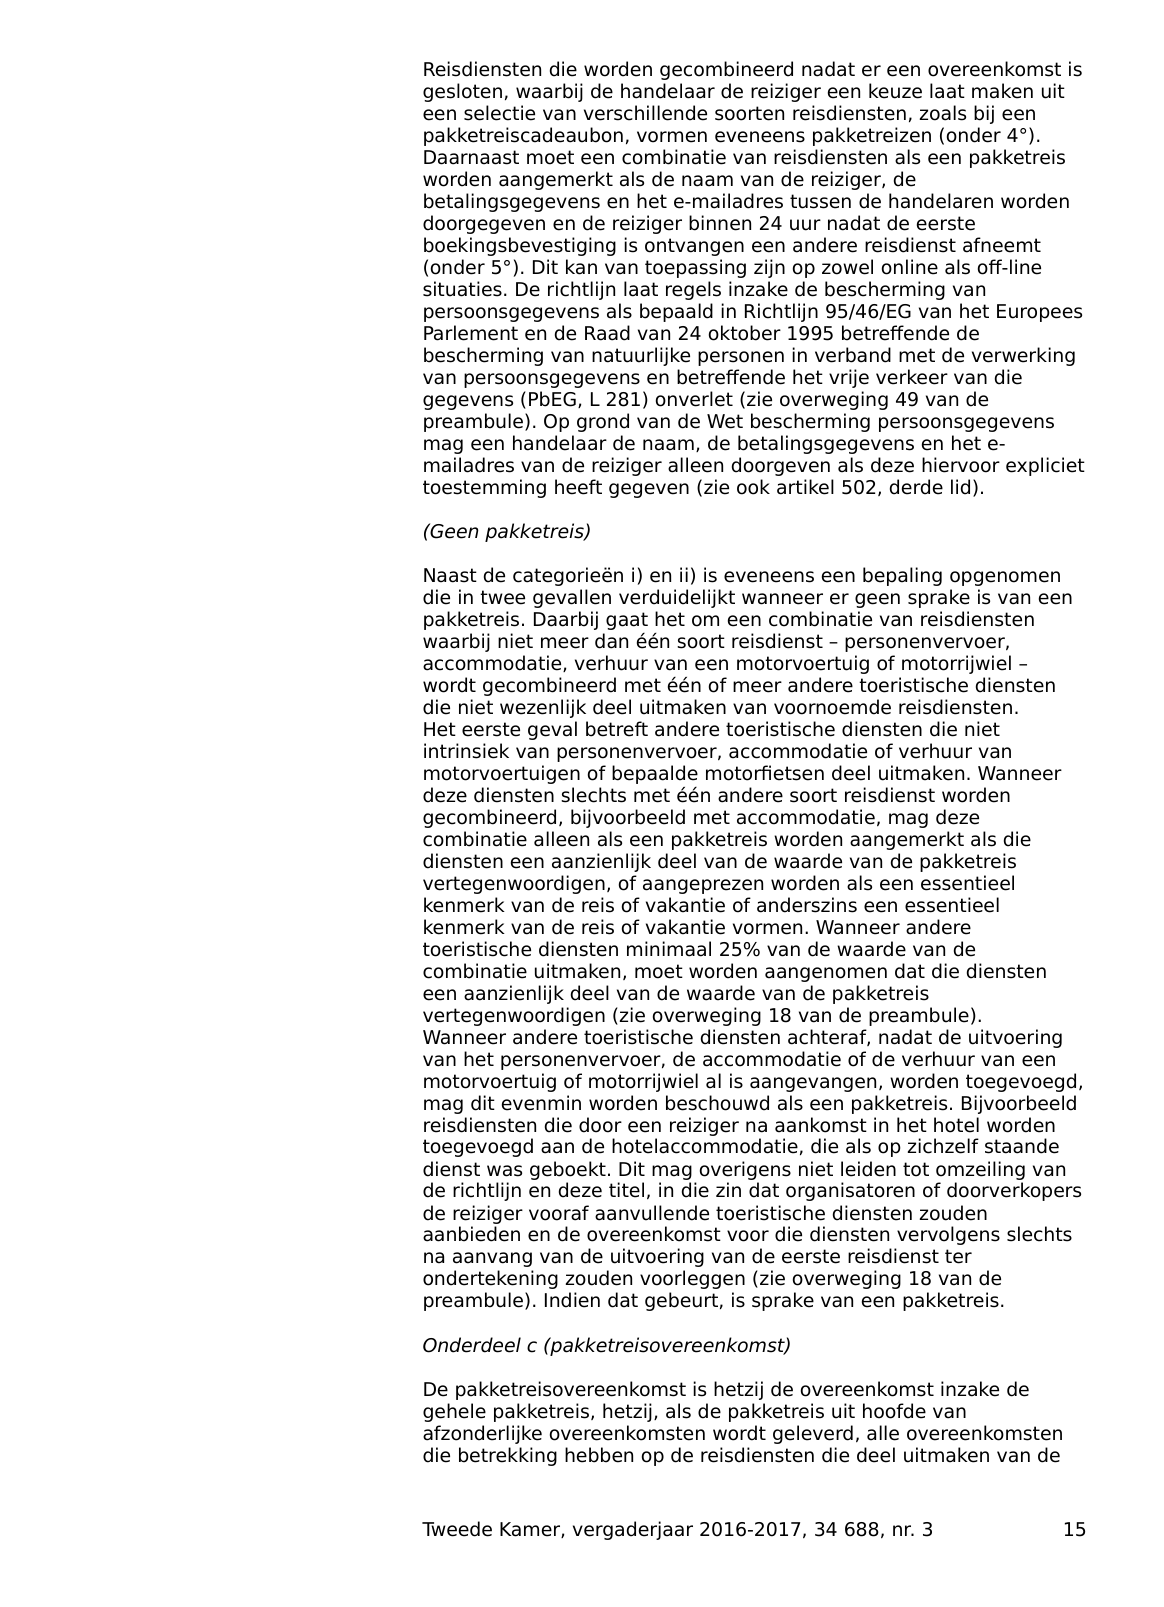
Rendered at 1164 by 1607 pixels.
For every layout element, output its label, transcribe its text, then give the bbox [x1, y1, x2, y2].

subtitle Onderdeel c (pakketreisovereenkomst) [422, 1334, 1087, 1356]
text Wanneer andere toeristische diensten achteraf, nadat de uitvoering van het personenvervoer, de accommodatie of de verhuur van een motorvoertuig of motorrijwiel al is aangevangen, worden toegevoegd, mag dit evenmin worden beschouwd als een pakketreis. Bijvoorbeeld reisdiensten die door een reiziger na aankomst in het hotel worden toegevoegd aan de hotelaccommodatie, die als op zichzelf staande dienst was geboekt. Dit mag overigens niet leiden tot omzeiling van de richtlijn en deze titel, in die zin dat organisatoren of doorverkopers de reiziger vooraf aanvullende toeristische diensten zouden aanbieden en de overeenkomst voor die diensten vervolgens slechts na aanvang van de uitvoering van de eerste reisdienst ter ondertekening zouden voorleggen (zie overweging 18 van de preambule). Indien dat gebeurt, is sprake van een pakketreis. [422, 1027, 1087, 1312]
subtitle (Geen pakketreis) [422, 521, 1087, 543]
text Het eerste geval betreft andere toeristische diensten die niet intrinsiek van personenvervoer, accommodatie of verhuur van motorvoertuigen of bepaalde motorfietsen deel uitmaken. Wanneer deze diensten slechts met één andere soort reisdienst worden gecombineerd, bijvoorbeeld met accommodatie, mag deze combinatie alleen als een pakketreis worden aangemerkt als die diensten een aanzienlijk deel van de waarde van de pakketreis vertegenwoordigen, of aangeprezen worden als een essentieel kenmerk van de reis of vakantie of anderszins een essentieel kenmerk van de reis of vakantie vormen. Wanneer andere toeristische diensten minimaal 25% van de waarde van de combinatie uitmaken, moet worden aangenomen dat die diensten een aanzienlijk deel van de waarde van de pakketreis vertegenwoordigen (zie overweging 18 van de preambule). [422, 719, 1087, 1027]
text Reisdiensten die worden gecombineerd nadat er een overeenkomst is gesloten, waarbij de handelaar de reiziger een keuze laat maken uit een selectie van verschillende soorten reisdiensten, zoals bij een pakketreiscadeaubon, vormen eveneens pakketreizen (onder 4°). [422, 59, 1087, 147]
text Naast de categorieën i) en ii) is eveneens een bepaling opgenomen die in twee gevallen verduidelijkt wanneer er geen sprake is van een pakketreis. Daarbij gaat het om een combinatie van reisdiensten waarbij niet meer dan één soort reisdienst – personenvervoer, accommodatie, verhuur van een motorvoertuig of motorrijwiel – wordt gecombineerd met één of meer andere toeristische diensten die niet wezenlijk deel uitmaken van voornoemde reisdiensten. [422, 565, 1087, 719]
text Daarnaast moet een combinatie van reisdiensten als een pakketreis worden aangemerkt als de naam van de reiziger, de betalingsgegevens en het e-mailadres tussen de handelaren worden doorgegeven en de reiziger binnen 24 uur nadat de eerste boekingsbevestiging is ontvangen een andere reisdienst afneemt (onder 5°). Dit kan van toepassing zijn op zowel online als off-line situaties. De richtlijn laat regels inzake de bescherming van persoonsgegevens als bepaald in Richtlijn 95/46/EG van het Europees Parlement en de Raad van 24 oktober 1995 betreffende de bescherming van natuurlijke personen in verband met de verwerking van persoonsgegevens en betreffende het vrije verkeer van die gegevens (PbEG, L 281) onverlet (zie overweging 49 van de preambule). Op grond van de Wet bescherming persoonsgegevens mag een handelaar de naam, de betalingsgegevens en het e-mailadres van de reiziger alleen doorgeven als deze hiervoor expliciet toestemming heeft gegeven (zie ook artikel 502, derde lid). [422, 147, 1087, 499]
text De pakketreisovereenkomst is hetzij de overeenkomst inzake de gehele pakketreis, hetzij, als de pakketreis uit hoofde van afzonderlijke overeenkomsten wordt geleverd, alle overeenkomsten die betrekking hebben op de reisdiensten die deel uitmaken van de [422, 1379, 1087, 1467]
